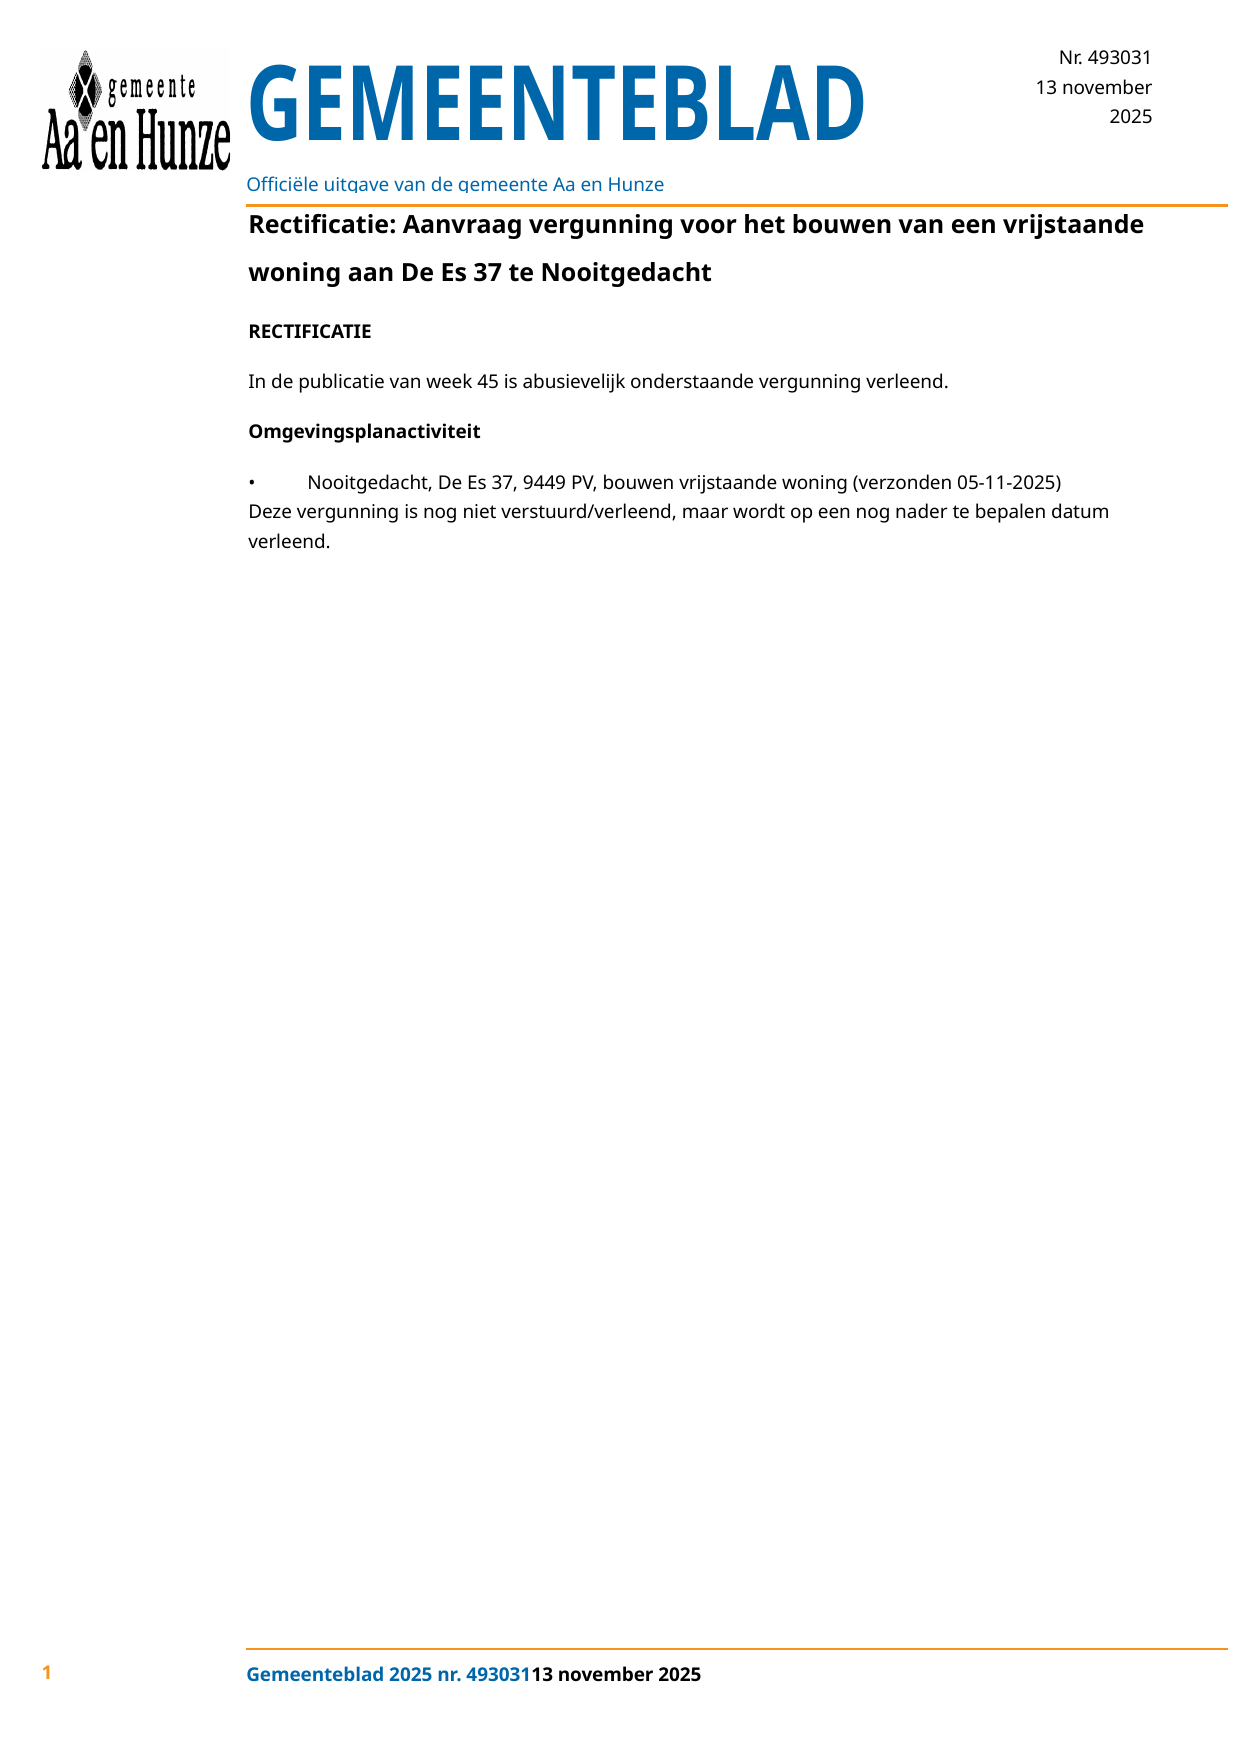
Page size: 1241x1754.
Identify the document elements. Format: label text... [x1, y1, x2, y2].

text Omgevingsplanactiviteit [248, 419, 1152, 444]
text In de publicatie van week 45 is abusievelijk onderstaande vergunning verleend. [248, 368, 1152, 394]
text Rectificatie: Aanvraag vergunning voor het bouwen van een vrijstaande woning aan De Es 37 te Nooitgedacht [248, 207, 1152, 288]
list Nooitgedacht, De Es 37, 9449 PV, bouwen vrijstaande woning (verzonden 05-11-2025) [248, 469, 1152, 495]
text Deze vergunning is nog niet verstuurd/verleend, maar wordt op een nog nader te bepalen datum verleend. [248, 499, 1152, 554]
text RECTIFICATIE [248, 318, 1152, 344]
picture [41, 47, 231, 172]
